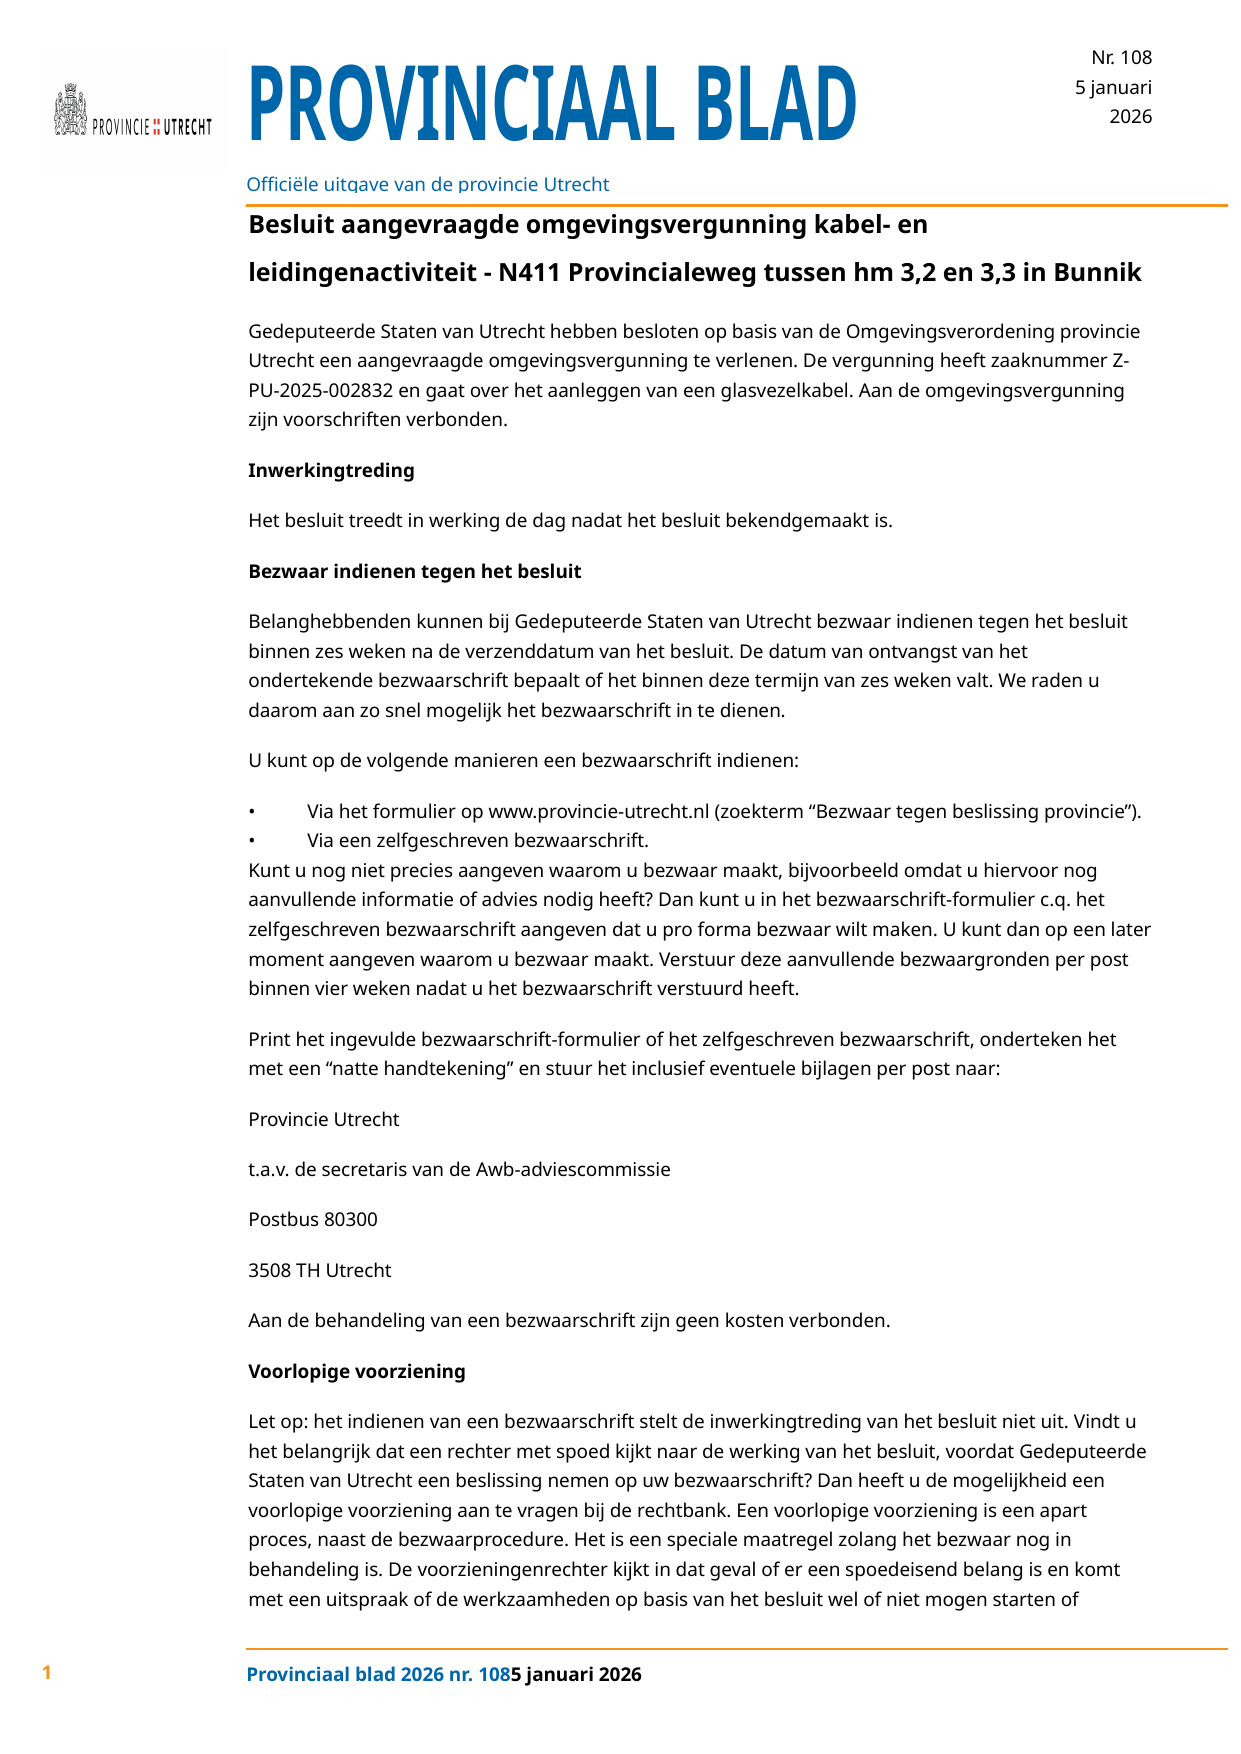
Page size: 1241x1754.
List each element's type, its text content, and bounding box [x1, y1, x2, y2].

list Via een zelfgeschreven bezwaarschrift. [248, 827, 1152, 853]
text Kunt u nog niet precies aangeven waarom u bezwaar maakt, bijvoorbeeld omdat u hiervoor nog aanvullende informatie of advies nodig heeft? Dan kunt u in het bezwaarschrift-formulier c.q. het zelfgeschreven bezwaarschrift aangeven dat u pro forma bezwaar wilt maken. U kunt dan op een later moment aangeven waarom u bezwaar maakt. Verstuur deze aanvullende bezwaargronden per post binnen vier weken nadat u het bezwaarschrift verstuurd heeft. [248, 857, 1152, 1001]
text Besluit aangevraagde omgevingsvergunning kabel- en leidingenactiviteit - N411 Provincialeweg tussen hm 3,2 en 3,3 in Bunnik [248, 207, 1152, 288]
picture [41, 47, 231, 172]
text Het besluit treedt in werking de dag nadat het besluit bekendgemaakt is. [248, 507, 1152, 533]
text Gedeputeerde Staten van Utrecht hebben besloten op basis van de Omgevingsverordening provincie Utrecht een aangevraagde omgevingsvergunning te verlenen. De vergunning heeft zaaknummer Z-PU-2025-002832 en gaat over het aanleggen van een glasvezelkabel. Aan de omgevingsvergunning zijn voorschriften verbonden. [248, 318, 1152, 432]
text Bezwaar indienen tegen het besluit [248, 558, 1152, 584]
text Belanghebbenden kunnen bij Gedeputeerde Staten van Utrecht bezwaar indienen tegen het besluit binnen zes weken na de verzenddatum van het besluit. De datum van ontvangst van het ondertekende bezwaarschrift bepaalt of het binnen deze termijn van zes weken valt. We raden u daarom aan zo snel mogelijk het bezwaarschrift in te dienen. [248, 608, 1152, 723]
text 3508 TH Utrecht [248, 1257, 1152, 1283]
text t.a.v. de secretaris van de Awb-adviescommissie [248, 1156, 1152, 1182]
text Inwerkingtreding [248, 457, 1152, 483]
list Via het formulier op www.provincie-utrecht.nl (zoekterm “Bezwaar tegen beslissing provincie”). [248, 798, 1152, 824]
text Voorlopige voorziening [248, 1358, 1152, 1384]
text Aan de behandeling van een bezwaarschrift zijn geen kosten verbonden. [248, 1307, 1152, 1333]
text U kunt op de volgende manieren een bezwaarschrift indienen: [248, 747, 1152, 773]
text Let op: het indienen van een bezwaarschrift stelt de inwerkingtreding van het besluit niet uit. Vindt u het belangrijk dat een rechter met spoed kijkt naar de werking van het besluit, voordat Gedeputeerde Staten van Utrecht een beslissing nemen op uw bezwaarschrift? Dan heeft u de mogelijkheid een voorlopige voorziening aan te vragen bij de rechtbank. Een voorlopige voorziening is een apart proces, naast de bezwaarprocedure. Het is een speciale maatregel zolang het bezwaar nog in behandeling is. De voorzieningenrechter kijkt in dat geval of er een spoedeisend belang is en komt met een uitspraak of de werkzaamheden op basis van het besluit wel of niet mogen starten of [248, 1408, 1152, 1612]
text Provincie Utrecht [248, 1106, 1152, 1132]
text Print het ingevulde bezwaarschrift-formulier of het zelfgeschreven bezwaarschrift, onderteken het met een “natte handtekening” en stuur het inclusief eventuele bijlagen per post naar: [248, 1026, 1152, 1081]
text Postbus 80300 [248, 1207, 1152, 1232]
